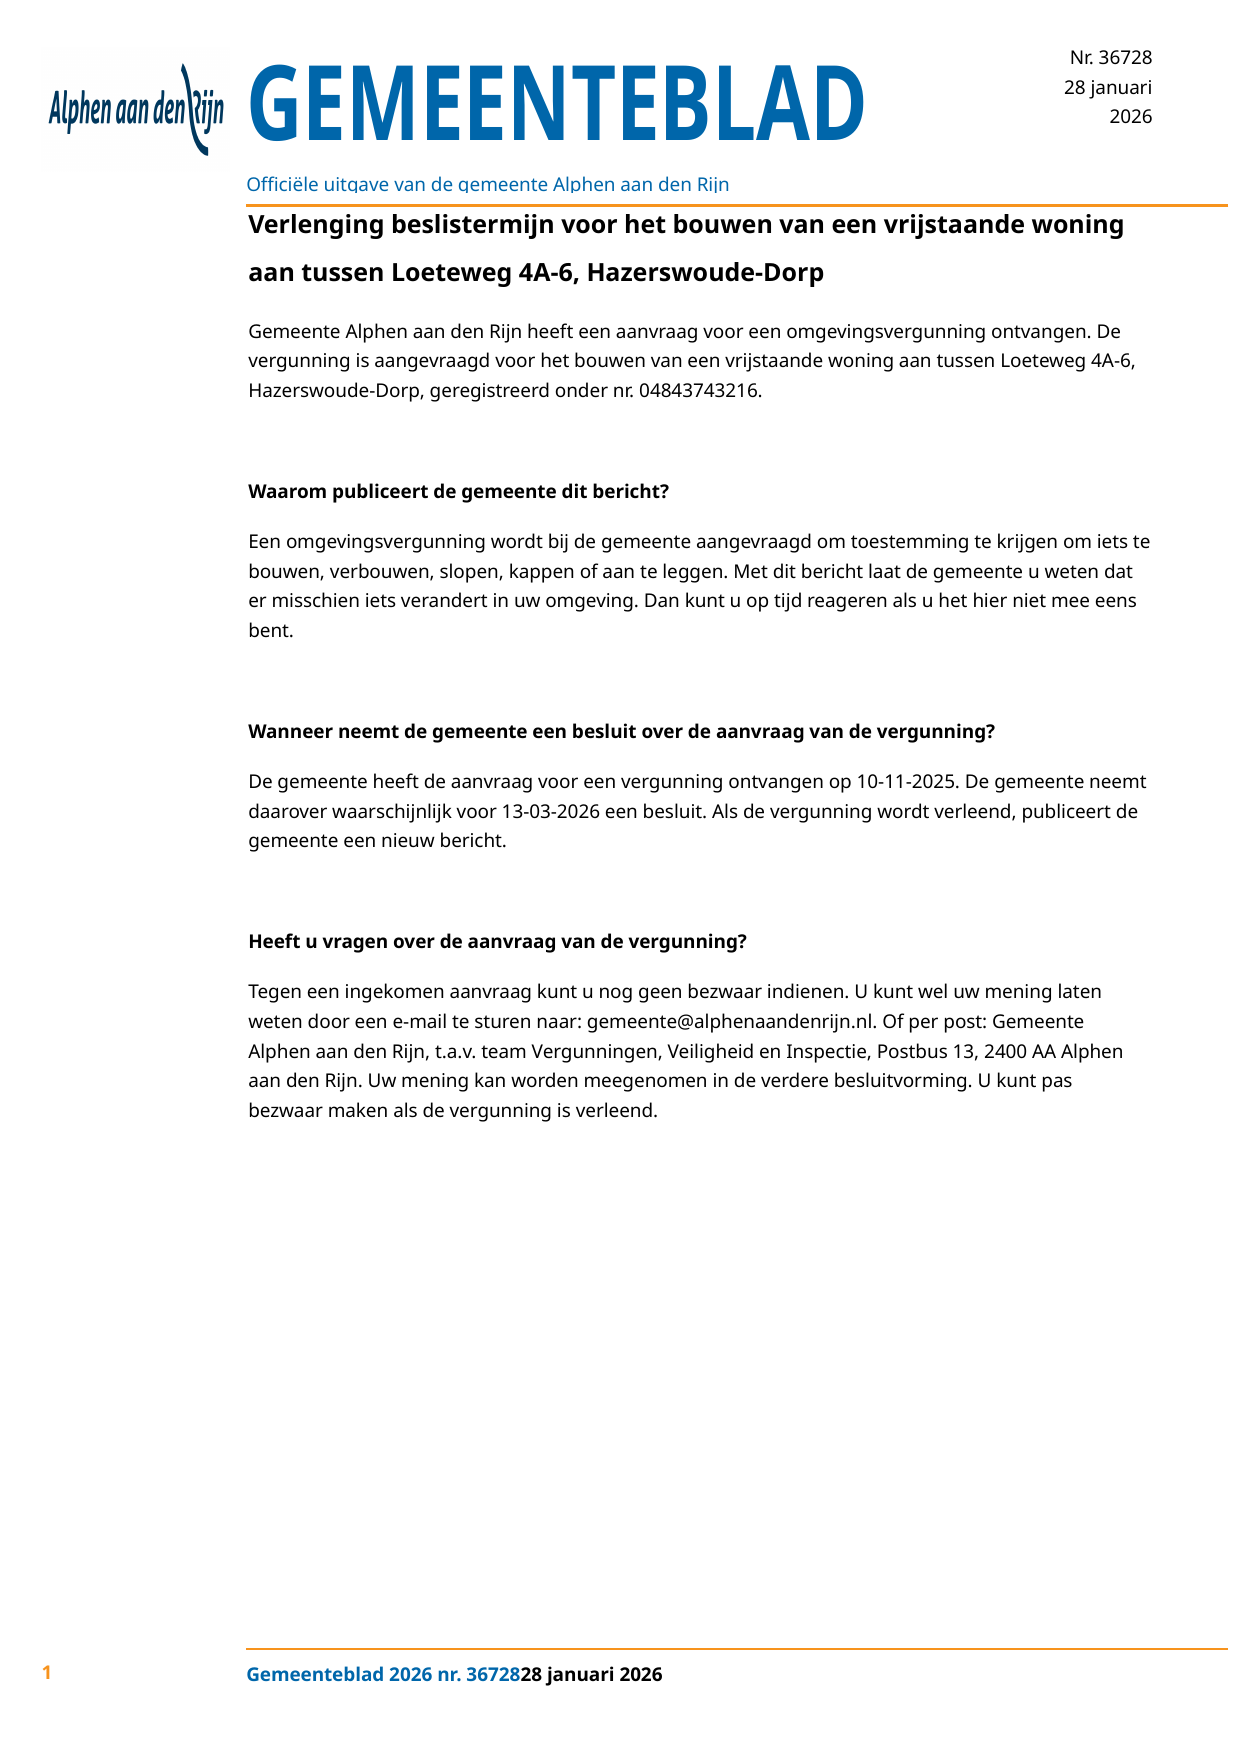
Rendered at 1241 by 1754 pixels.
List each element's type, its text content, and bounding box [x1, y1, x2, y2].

text Tegen een ingekomen aanvraag kunt u nog geen bezwaar indienen. U kunt wel uw mening laten weten door een e-mail te sturen naar: gemeente@alphenaandenrijn.nl. Of per post: Gemeente Alphen aan den Rijn, t.a.v. team Vergunningen, Veiligheid en Inspectie, Postbus 13, 2400 AA Alphen aan den Rijn. Uw mening kan worden meegenomen in de verdere besluitvorming. U kunt pas bezwaar maken als de vergunning is verleend. [248, 979, 1152, 1123]
text Waarom publiceert de gemeente dit bericht? [248, 478, 1152, 504]
text Wanneer neemt de gemeente een besluit over de aanvraag van de vergunning? [248, 718, 1152, 744]
text De gemeente heeft de aanvraag voor een vergunning ontvangen op 10-11-2025. De gemeente neemt daarover waarschijnlijk voor 13-03-2026 een besluit. Als de vergunning wordt verleend, publiceert de gemeente een nieuw bericht. [248, 768, 1152, 853]
text Verlenging beslistermijn voor het bouwen van een vrijstaande woning aan tussen Loeteweg 4A-6, Hazerswoude-Dorp [248, 207, 1152, 288]
text Gemeente Alphen aan den Rijn heeft een aanvraag voor een omgevingsvergunning ontvangen. De vergunning is aangevraagd voor het bouwen van een vrijstaande woning aan tussen Loeteweg 4A-6, Hazerswoude-Dorp, geregistreerd onder nr. 04843743216. [248, 318, 1152, 403]
picture [41, 47, 231, 172]
text Een omgevingsvergunning wordt bij de gemeente aangevraagd om toestemming te krijgen om iets te bouwen, verbouwen, slopen, kappen of aan te leggen. Met dit bericht laat de gemeente u weten dat er misschien iets verandert in uw omgeving. Dan kunt u op tijd reageren als u het hier niet mee eens bent. [248, 528, 1152, 643]
text Heeft u vragen over de aanvraag van de vergunning? [248, 928, 1152, 954]
